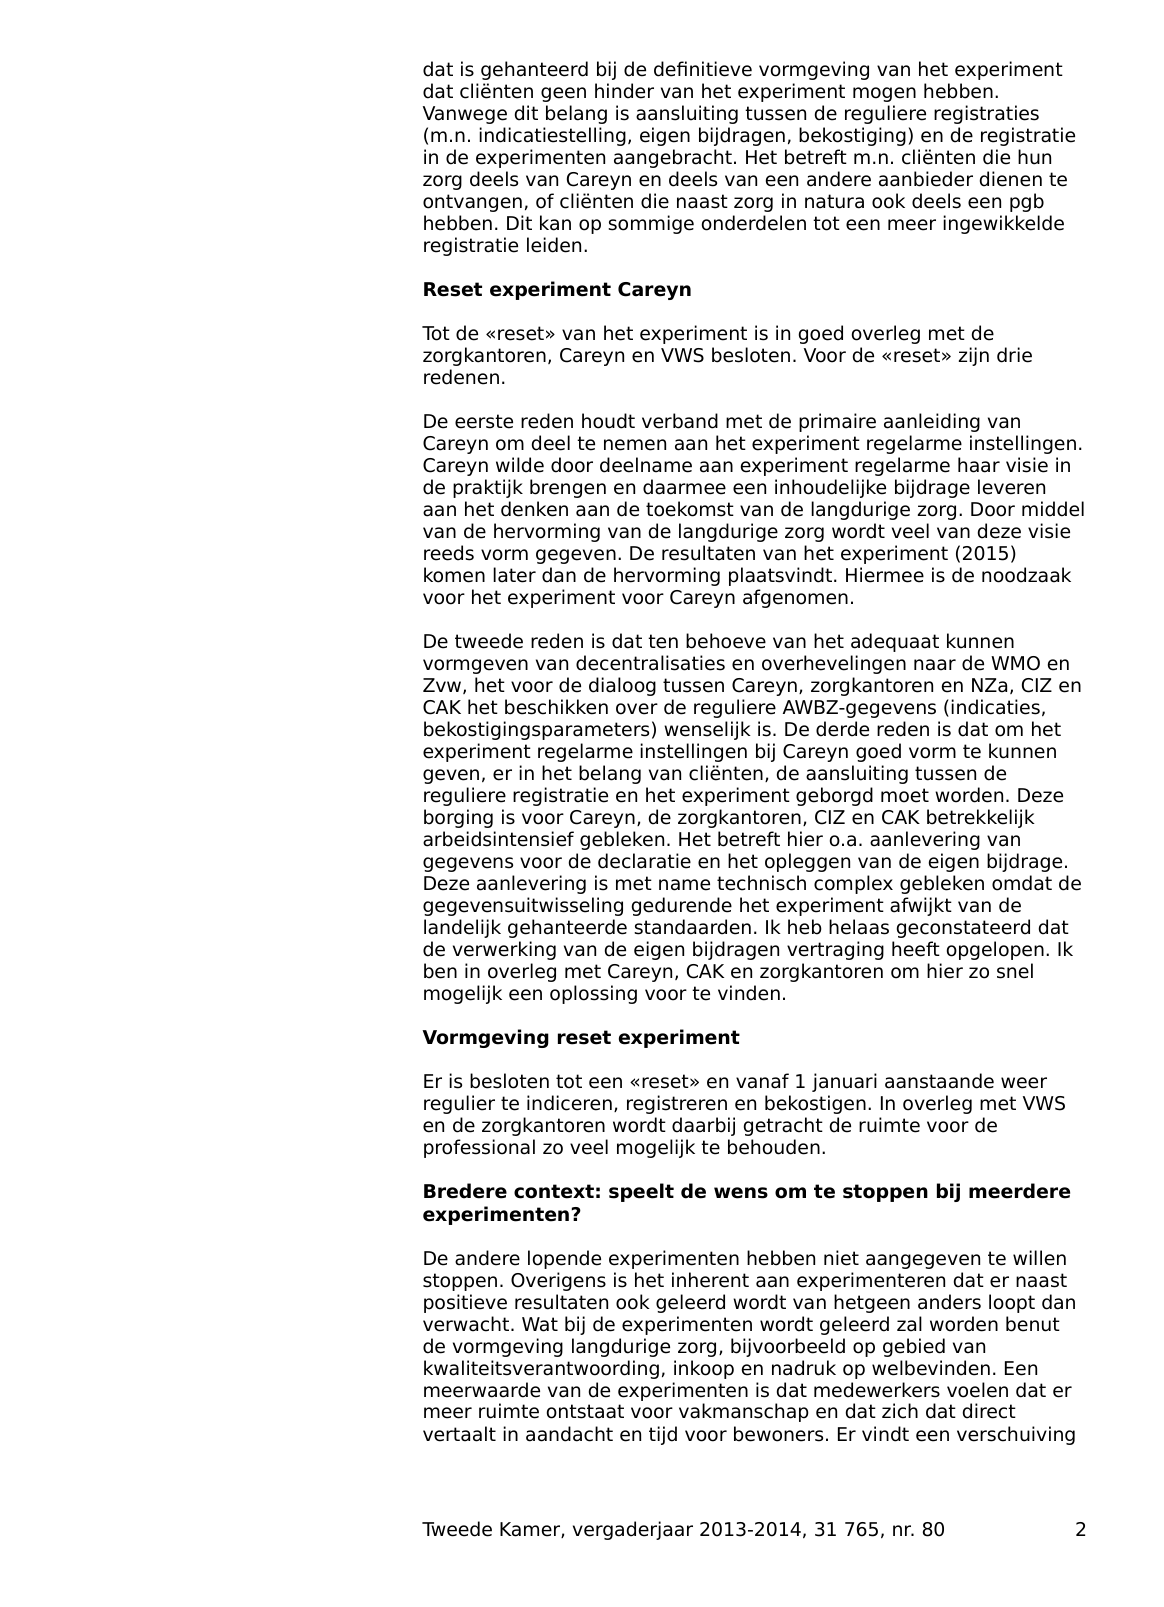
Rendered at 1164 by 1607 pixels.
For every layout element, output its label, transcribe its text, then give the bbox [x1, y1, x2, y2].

text De tweede reden is dat ten behoeve van het adequaat kunnen vormgeven van decentralisaties en overhevelingen naar de WMO en Zvw, het voor de dialoog tussen Careyn, zorgkantoren en NZa, CIZ en CAK het beschikken over de reguliere AWBZ-gegevens (indicaties, bekostigingsparameters) wenselijk is. De derde reden is dat om het experiment regelarme instellingen bij Careyn goed vorm te kunnen geven, er in het belang van cliënten, de aansluiting tussen de reguliere registratie en het experiment geborgd moet worden. Deze borging is voor Careyn, de zorgkantoren, CIZ en CAK betrekkelijk arbeidsintensief gebleken. Het betreft hier o.a. aanlevering van gegevens voor de declaratie en het opleggen van de eigen bijdrage. Deze aanlevering is met name technisch complex gebleken omdat de gegevensuitwisseling gedurende het experiment afwijkt van de landelijk gehanteerde standaarden. Ik heb helaas geconstateerd dat de verwerking van de eigen bijdragen vertraging heeft opgelopen. Ik ben in overleg met Careyn, CAK en zorgkantoren om hier zo snel mogelijk een oplossing voor te vinden. [422, 631, 1087, 1005]
text De eerste reden houdt verband met de primaire aanleiding van Careyn om deel te nemen aan het experiment regelarme instellingen. Careyn wilde door deelname aan experiment regelarme haar visie in de praktijk brengen en daarmee een inhoudelijke bijdrage leveren aan het denken aan de toekomst van de langdurige zorg. Door middel van de hervorming van de langdurige zorg wordt veel van deze visie reeds vorm gegeven. De resultaten van het experiment (2015) komen later dan de hervorming plaatsvindt. Hiermee is de noodzaak voor het experiment voor Careyn afgenomen. [422, 411, 1087, 609]
subtitle Reset experiment Careyn [422, 279, 1087, 301]
text Tot de «reset» van het experiment is in goed overleg met de zorgkantoren, Careyn en VWS besloten. Voor de «reset» zijn drie redenen. [422, 323, 1087, 389]
subtitle Vormgeving reset experiment [422, 1027, 1087, 1049]
text Er is besloten tot een «reset» en vanaf 1 januari aanstaande weer regulier te indiceren, registreren en bekostigen. In overleg met VWS en de zorgkantoren wordt daarbij getracht de ruimte voor de professional zo veel mogelijk te behouden. [422, 1071, 1087, 1159]
text dat is gehanteerd bij de definitieve vormgeving van het experiment dat cliënten geen hinder van het experiment mogen hebben. Vanwege dit belang is aansluiting tussen de reguliere registraties (m.n. indicatiestelling, eigen bijdragen, bekostiging) en de registratie in de experimenten aangebracht. Het betreft m.n. cliënten die hun zorg deels van Careyn en deels van een andere aanbieder dienen te ontvangen, of cliënten die naast zorg in natura ook deels een pgb hebben. Dit kan op sommige onderdelen tot een meer ingewikkelde registratie leiden. [422, 59, 1087, 257]
text De andere lopende experimenten hebben niet aangegeven te willen stoppen. Overigens is het inherent aan experimenteren dat er naast positieve resultaten ook geleerd wordt van hetgeen anders loopt dan verwacht. Wat bij de experimenten wordt geleerd zal worden benut de vormgeving langdurige zorg, bijvoorbeeld op gebied van kwaliteitsverantwoording, inkoop en nadruk op welbevinden. Een meerwaarde van de experimenten is dat medewerkers voelen dat er meer ruimte ontstaat voor vakmanschap en dat zich dat direct vertaalt in aandacht en tijd voor bewoners. Er vindt een verschuiving [422, 1248, 1087, 1445]
subtitle Bredere context: speelt de wens om te stoppen bij meerdere experimenten? [422, 1181, 1087, 1225]
